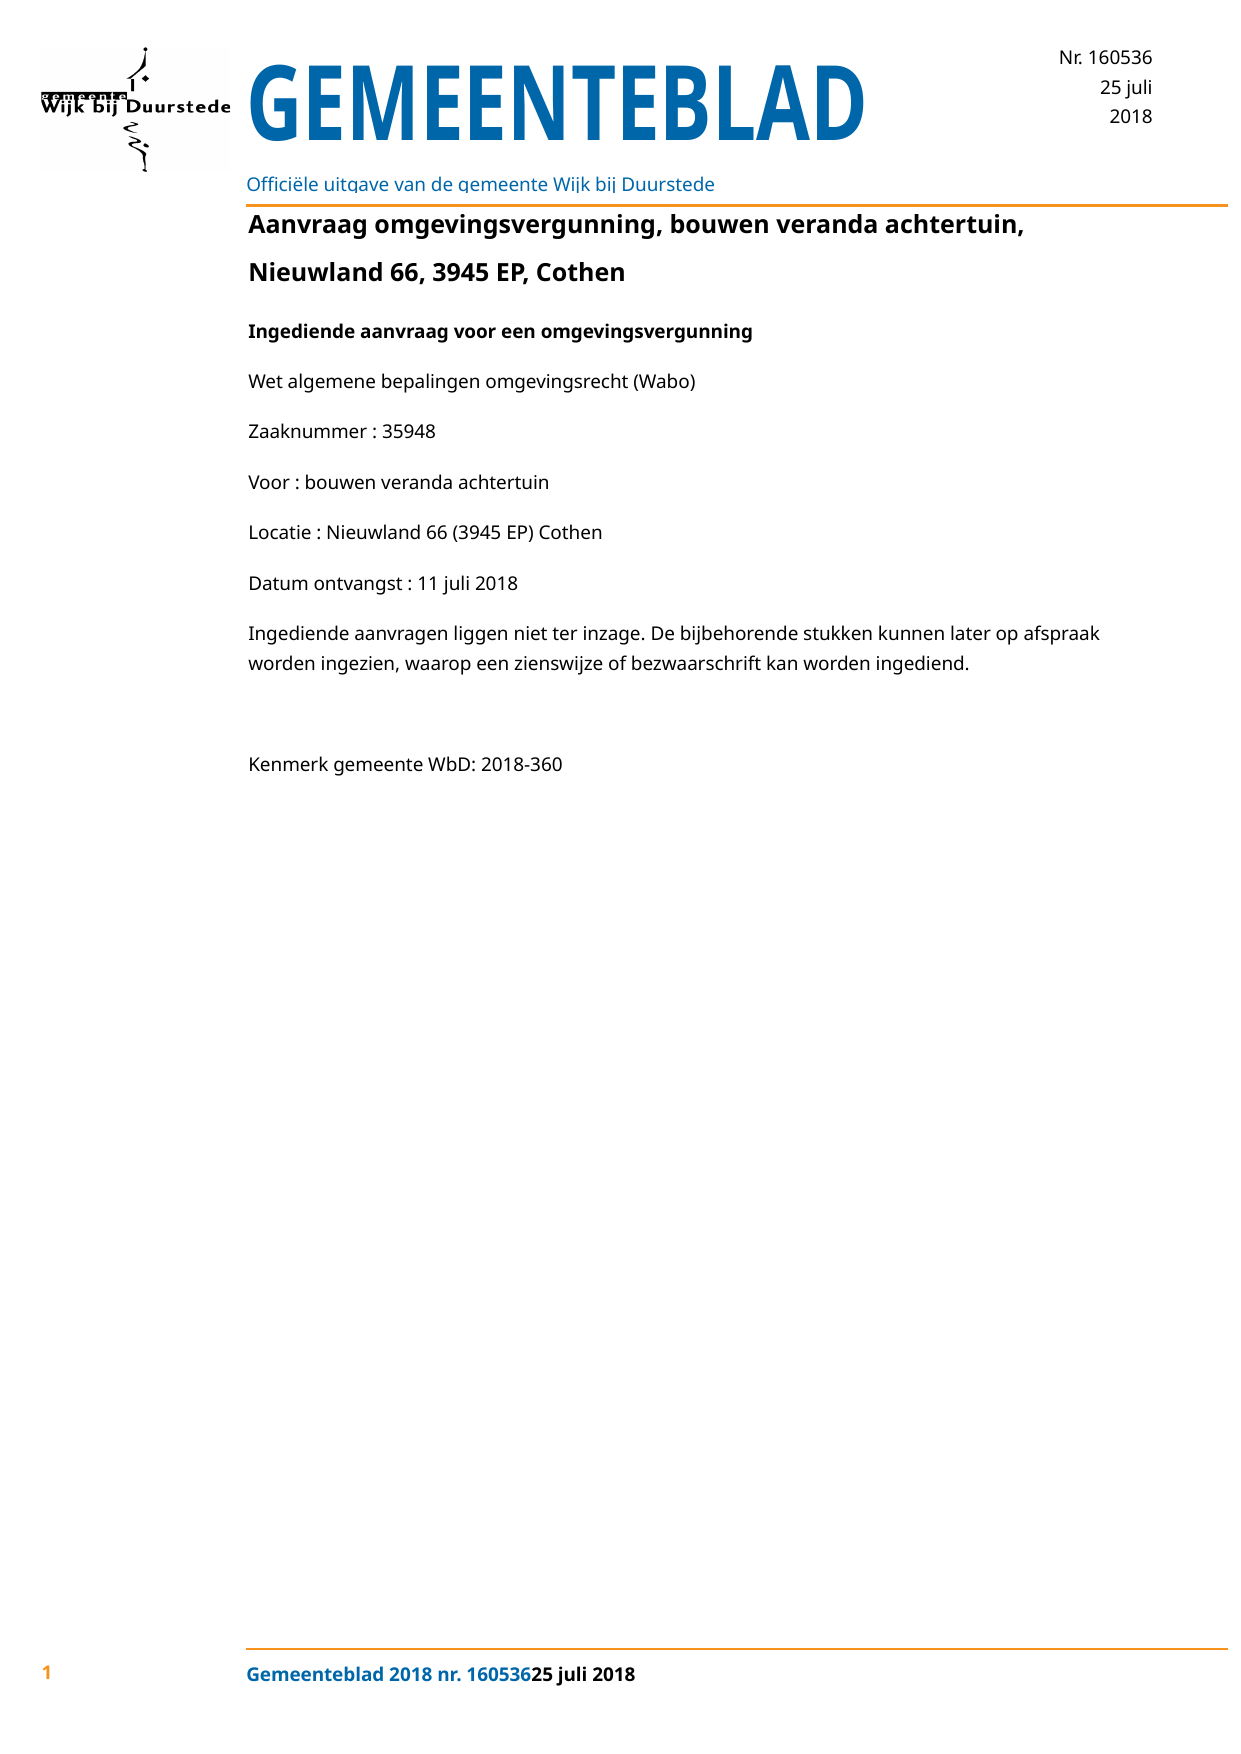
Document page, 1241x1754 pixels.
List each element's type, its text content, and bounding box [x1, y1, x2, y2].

text Ingediende aanvragen liggen niet ter inzage. De bijbehorende stukken kunnen later op afspraak worden ingezien, waarop een zienswijze of bezwaarschrift kan worden ingediend. [248, 620, 1152, 676]
text Aanvraag omgevingsvergunning, bouwen veranda achtertuin, Nieuwland 66, 3945 EP, Cothen [248, 207, 1152, 288]
text Voor : bouwen veranda achtertuin [248, 469, 1152, 495]
text Datum ontvangst : 11 juli 2018 [248, 570, 1152, 596]
text Ingediende aanvraag voor een omgevingsvergunning [248, 318, 1152, 344]
picture [41, 47, 231, 172]
text Zaaknummer : 35948 [248, 419, 1152, 444]
text Locatie : Nieuwland 66 (3945 EP) Cothen [248, 519, 1152, 545]
text Kenmerk gemeente WbD: 2018-360 [248, 751, 1152, 777]
text Wet algemene bepalingen omgevingsrecht (Wabo) [248, 368, 1152, 394]
